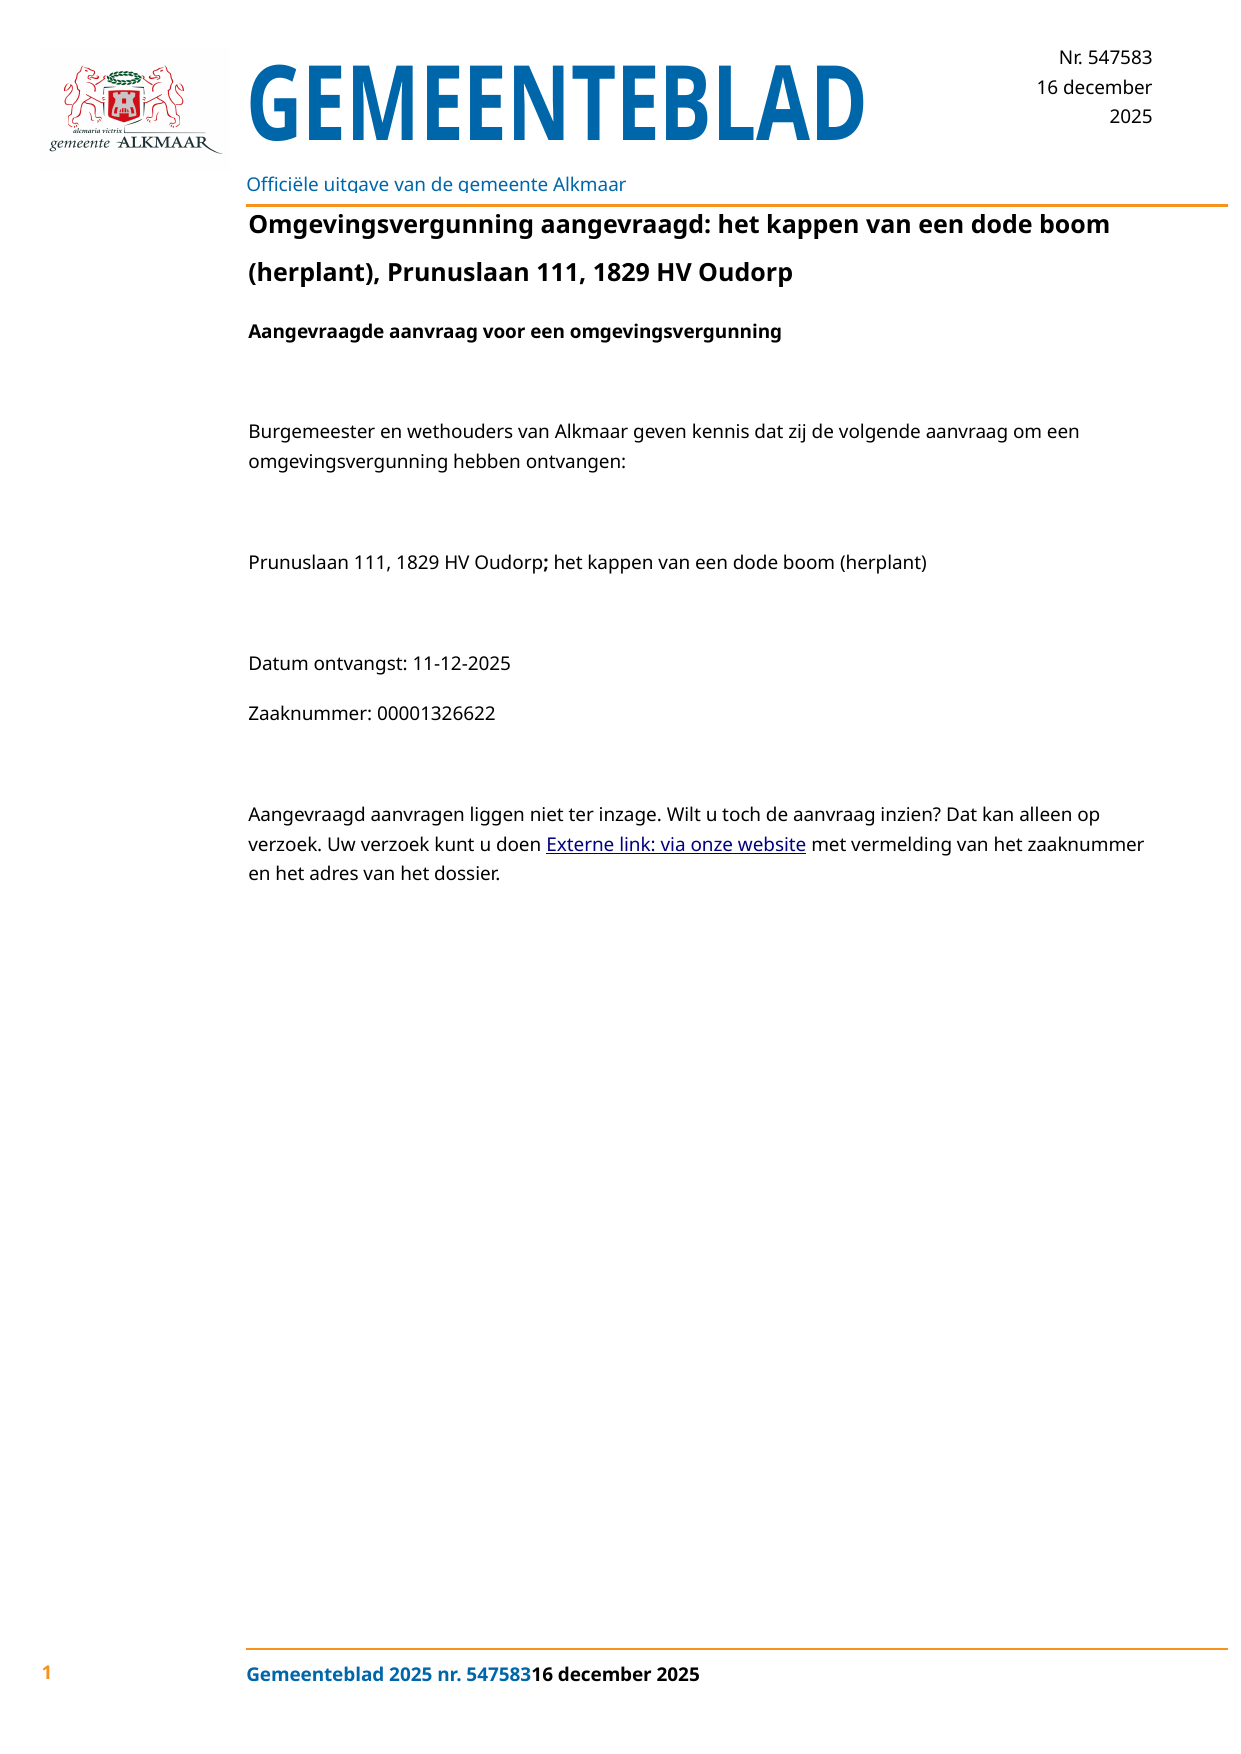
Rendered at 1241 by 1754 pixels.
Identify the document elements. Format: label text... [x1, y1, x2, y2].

text Zaaknummer: 00001326622 [248, 700, 1152, 726]
text Aangevraagd aanvragen liggen niet ter inzage. Wilt u toch de aanvraag inzien? Dat kan alleen op verzoek. Uw verzoek kunt u doen Externe link: via onze website met vermelding van het zaaknummer en het adres van het dossier. [248, 801, 1152, 886]
picture [41, 47, 231, 172]
text Datum ontvangst: 11-12-2025 [248, 650, 1152, 676]
text Omgevingsvergunning aangevraagd: het kappen van een dode boom (herplant), Prunuslaan 111, 1829 HV Oudorp [248, 207, 1152, 288]
text Aangevraagde aanvraag voor een omgevingsvergunning [248, 318, 1152, 344]
text Burgemeester en wethouders van Alkmaar geven kennis dat zij de volgende aanvraag om een omgevingsvergunning hebben ontvangen: [248, 419, 1152, 474]
text Prunuslaan 111, 1829 HV Oudorp; het kappen van een dode boom (herplant) [248, 549, 1152, 575]
